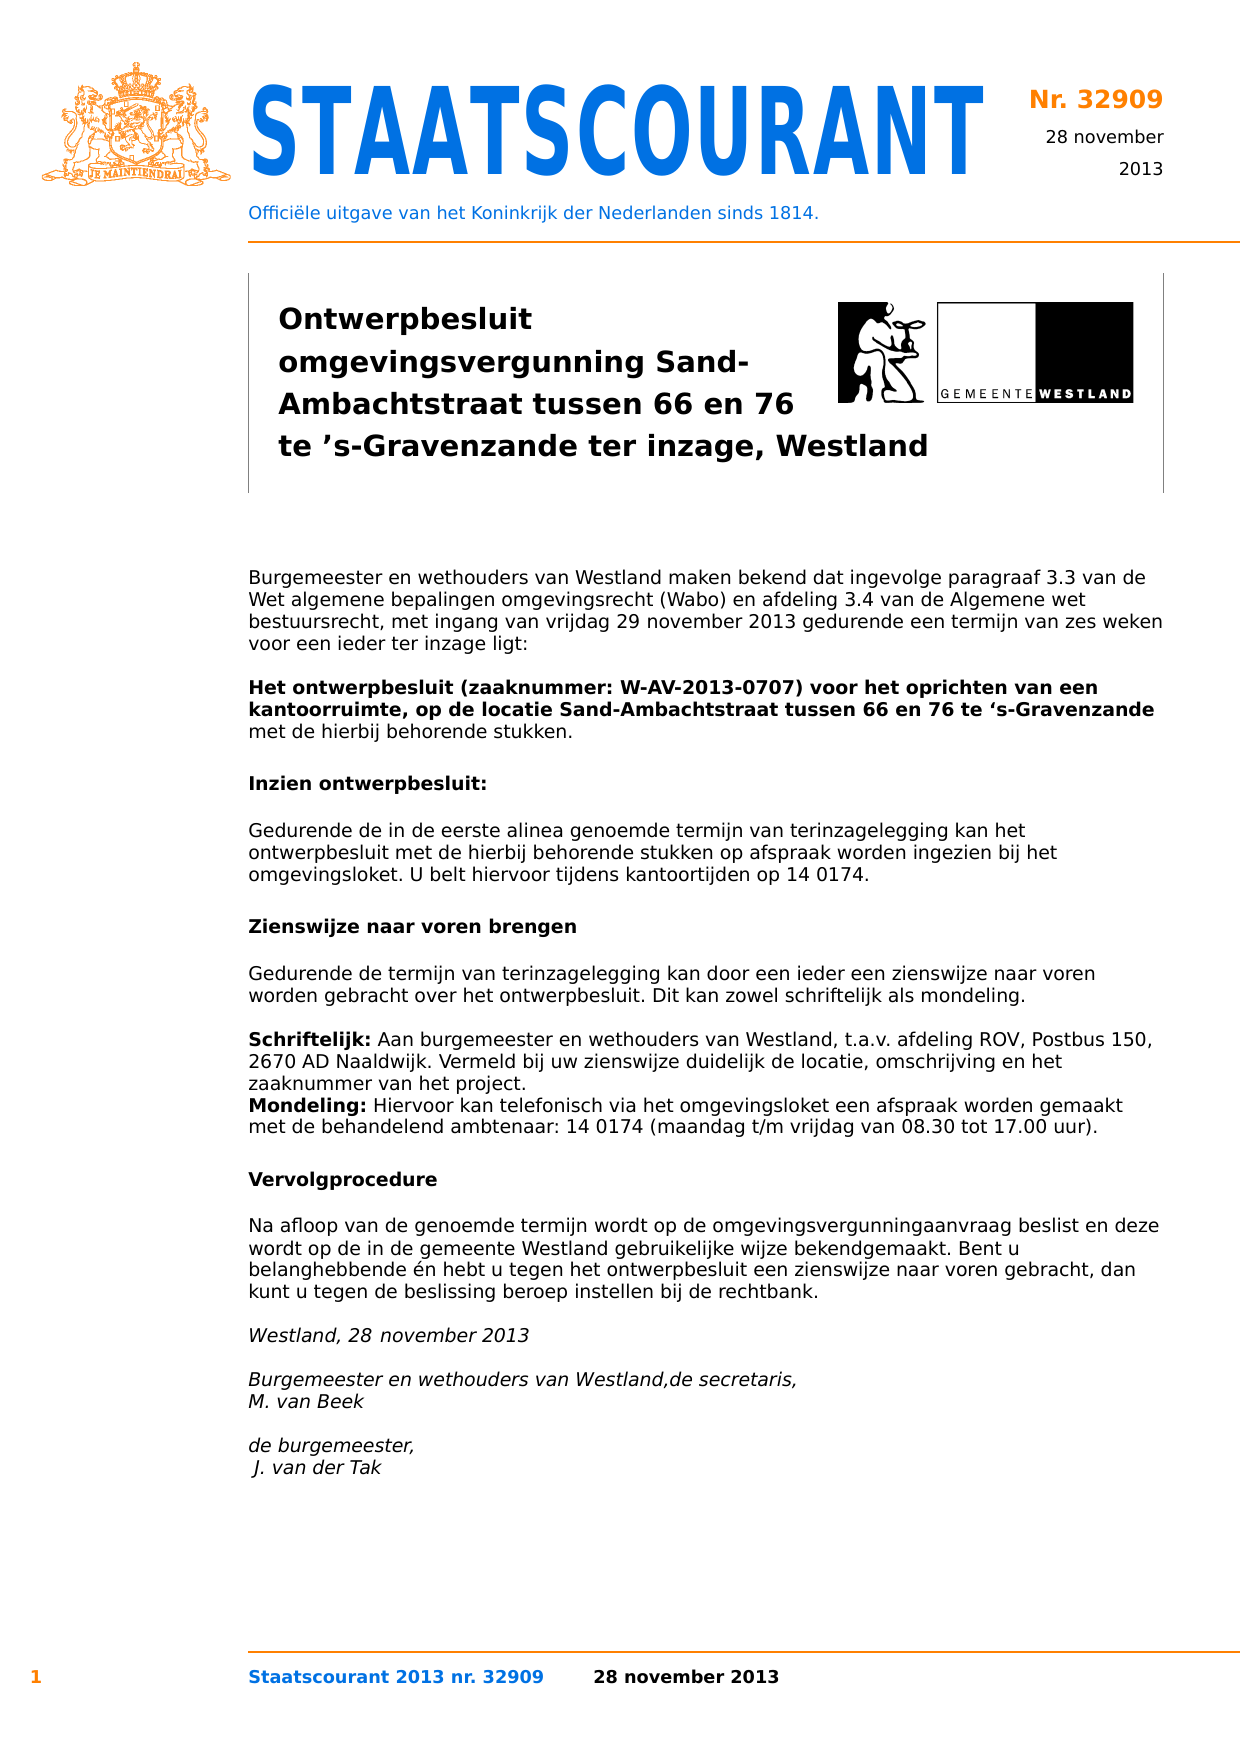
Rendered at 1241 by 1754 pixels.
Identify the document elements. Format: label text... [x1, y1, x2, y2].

text Het ontwerpbesluit (zaaknummer: W-AV-2013-0707) voor het oprichten van een kantoorruimte, op de locatie Sand-Ambachtstraat tussen 66 en 76 te ‘s-Gravenzande met de hierbij behorende stukken. [248, 677, 1163, 743]
picture [838, 302, 1134, 403]
table_header STAATSCOURANT [248, 62, 998, 203]
table_cell 28 november [998, 121, 1240, 153]
text Mondeling: Hiervoor kan telefonisch via het omgevingsloket een afspraak worden gemaakt met de behandelend ambtenaar: 14 0174 (maandag t/m vrijdag van 08.30 tot 17.00 uur). [248, 1094, 1163, 1138]
text Westland, 28 november 2013 [248, 1325, 1163, 1347]
table_cell 2013 [998, 153, 1240, 203]
text Burgemeester en wethouders van Westland,de secretaris, M. van Beek [248, 1369, 1163, 1413]
table_header [25, 62, 248, 241]
table_header Nr. 32909 [998, 62, 1240, 121]
subtitle Ontwerpbesluit omgevingsvergunning Sand-Ambachtstraat tussen 66 en 76 te ’s-Gravenzande ter inzage, Westland [249, 273, 1163, 493]
subtitle Zienswijze naar voren brengen [248, 916, 1163, 938]
subtitle Vervolgprocedure [248, 1168, 1163, 1190]
subtitle Inzien ontwerpbesluit: [248, 773, 1163, 795]
text Schriftelijk: Aan burgemeester en wethouders van Westland, t.a.v. afdeling ROV, Postbus 150, 2670 AD Naaldwijk. Vermeld bij uw zienswijze duidelijk de locatie, omschrijving en het zaaknummer van het project. [248, 1028, 1163, 1094]
picture [41, 62, 231, 186]
text de burgemeester, J. van der Tak [248, 1435, 1163, 1479]
text Na afloop van de genoemde termijn wordt op de omgevingsvergunningaanvraag beslist en deze wordt op de in de gemeente Westland gebruikelijke wijze bekendgemaakt. Bent u belanghebbende én hebt u tegen het ontwerpbesluit een zienswijze naar voren gebracht, dan kunt u tegen de beslissing beroep instellen bij de rechtbank. [248, 1215, 1163, 1303]
text Gedurende de in de eerste alinea genoemde termijn van terinzagelegging kan het ontwerpbesluit met de hierbij behorende stukken op afspraak worden ingezien bij het omgevingsloket. U belt hiervoor tijdens kantoortijden op 14 0174. [248, 820, 1163, 886]
table_cell Officiële uitgave van het Koninkrijk der Nederlanden sinds 1814. [248, 203, 1240, 241]
text Burgemeester en wethouders van Westland maken bekend dat ingevolge paragraaf 3.3 van de Wet algemene bepalingen omgevingsrecht (Wabo) en afdeling 3.4 van de Algemene wet bestuursrecht, met ingang van vrijdag 29 november 2013 gedurende een termijn van zes weken voor een ieder ter inzage ligt: [248, 567, 1163, 655]
text Gedurende de termijn van terinzagelegging kan door een ieder een zienswijze naar voren worden gebracht over het ontwerpbesluit. Dit kan zowel schriftelijk als mondeling. [248, 963, 1163, 1007]
